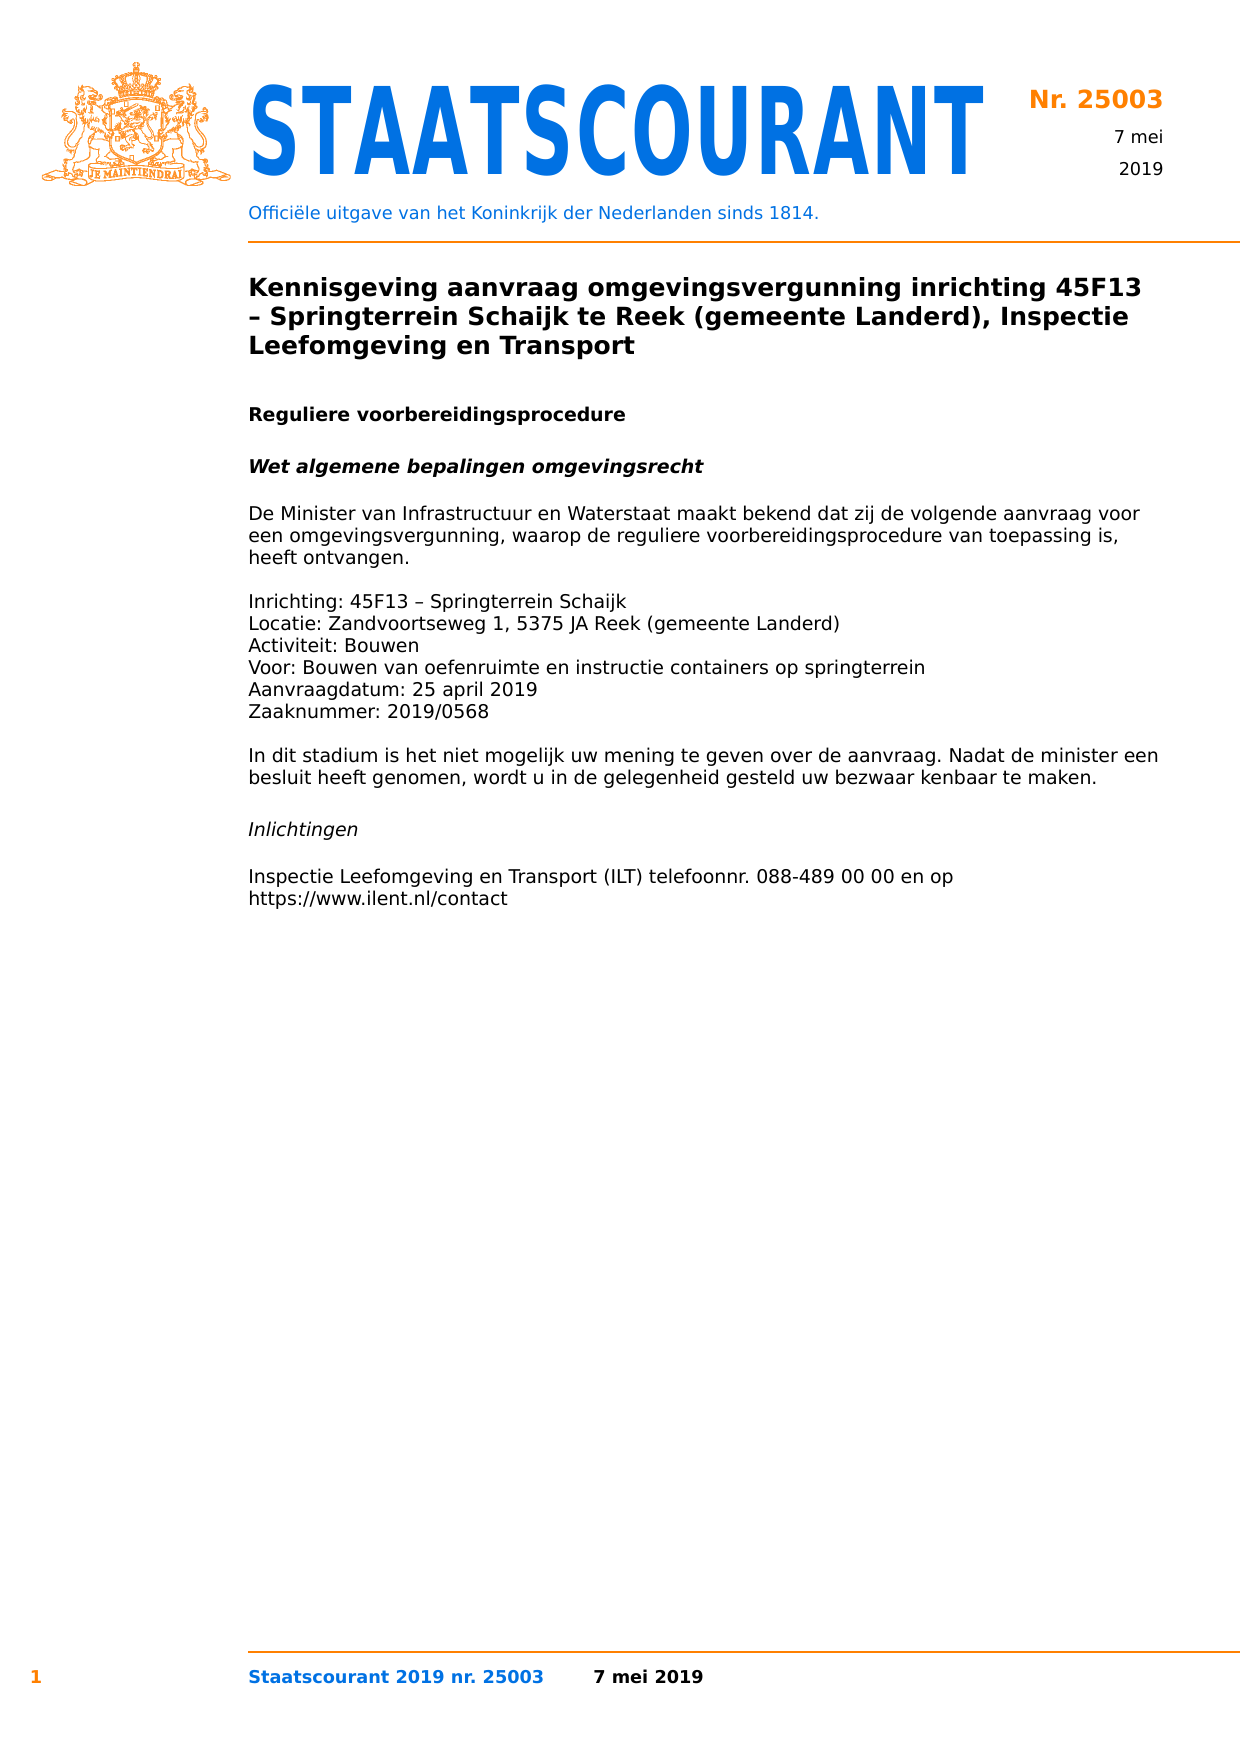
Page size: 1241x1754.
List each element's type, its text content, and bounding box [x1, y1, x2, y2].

table_cell 7 mei [998, 121, 1240, 153]
text Inrichting: 45F13 – Springterrein Schaijk [248, 591, 1163, 613]
text De Minister van Infrastructuur en Waterstaat maakt bekend dat zij de volgende aanvraag voor een omgevingsvergunning, waarop de reguliere voorbereidingsprocedure van toepassing is, heeft ontvangen. [248, 503, 1163, 569]
table_header Nr. 25003 [998, 62, 1240, 121]
table_header [25, 62, 248, 241]
subtitle Wet algemene bepalingen omgevingsrecht [248, 456, 1163, 478]
text In dit stadium is het niet mogelijk uw mening te geven over de aanvraag. Nadat de minister een besluit heeft genomen, wordt u in de gelegenheid gesteld uw bezwaar kenbaar te maken. [248, 745, 1163, 789]
text Zaaknummer: 2019/0568 [248, 701, 1163, 723]
subtitle Inlichtingen [248, 819, 1163, 841]
subtitle Kennisgeving aanvraag omgevingsvergunning inrichting 45F13 – Springterrein Schaijk te Reek (gemeente Landerd), Inspectie Leefomgeving en Transport [248, 273, 1163, 361]
text Voor: Bouwen van oefenruimte en instructie containers op springterrein [248, 657, 1163, 679]
table_cell 2019 [998, 153, 1240, 203]
table_header STAATSCOURANT [248, 62, 998, 203]
text Aanvraagdatum: 25 april 2019 [248, 679, 1163, 701]
text Locatie: Zandvoortseweg 1, 5375 JA Reek (gemeente Landerd) [248, 613, 1163, 635]
picture [41, 62, 231, 186]
text Inspectie Leefomgeving en Transport (ILT) telefoonnr. 088-489 00 00 en op https://www.ilent.nl/contact [248, 866, 1163, 910]
table_cell Officiële uitgave van het Koninkrijk der Nederlanden sinds 1814. [248, 203, 1240, 241]
subtitle Reguliere voorbereidingsprocedure [248, 404, 1163, 426]
text Activiteit: Bouwen [248, 635, 1163, 657]
